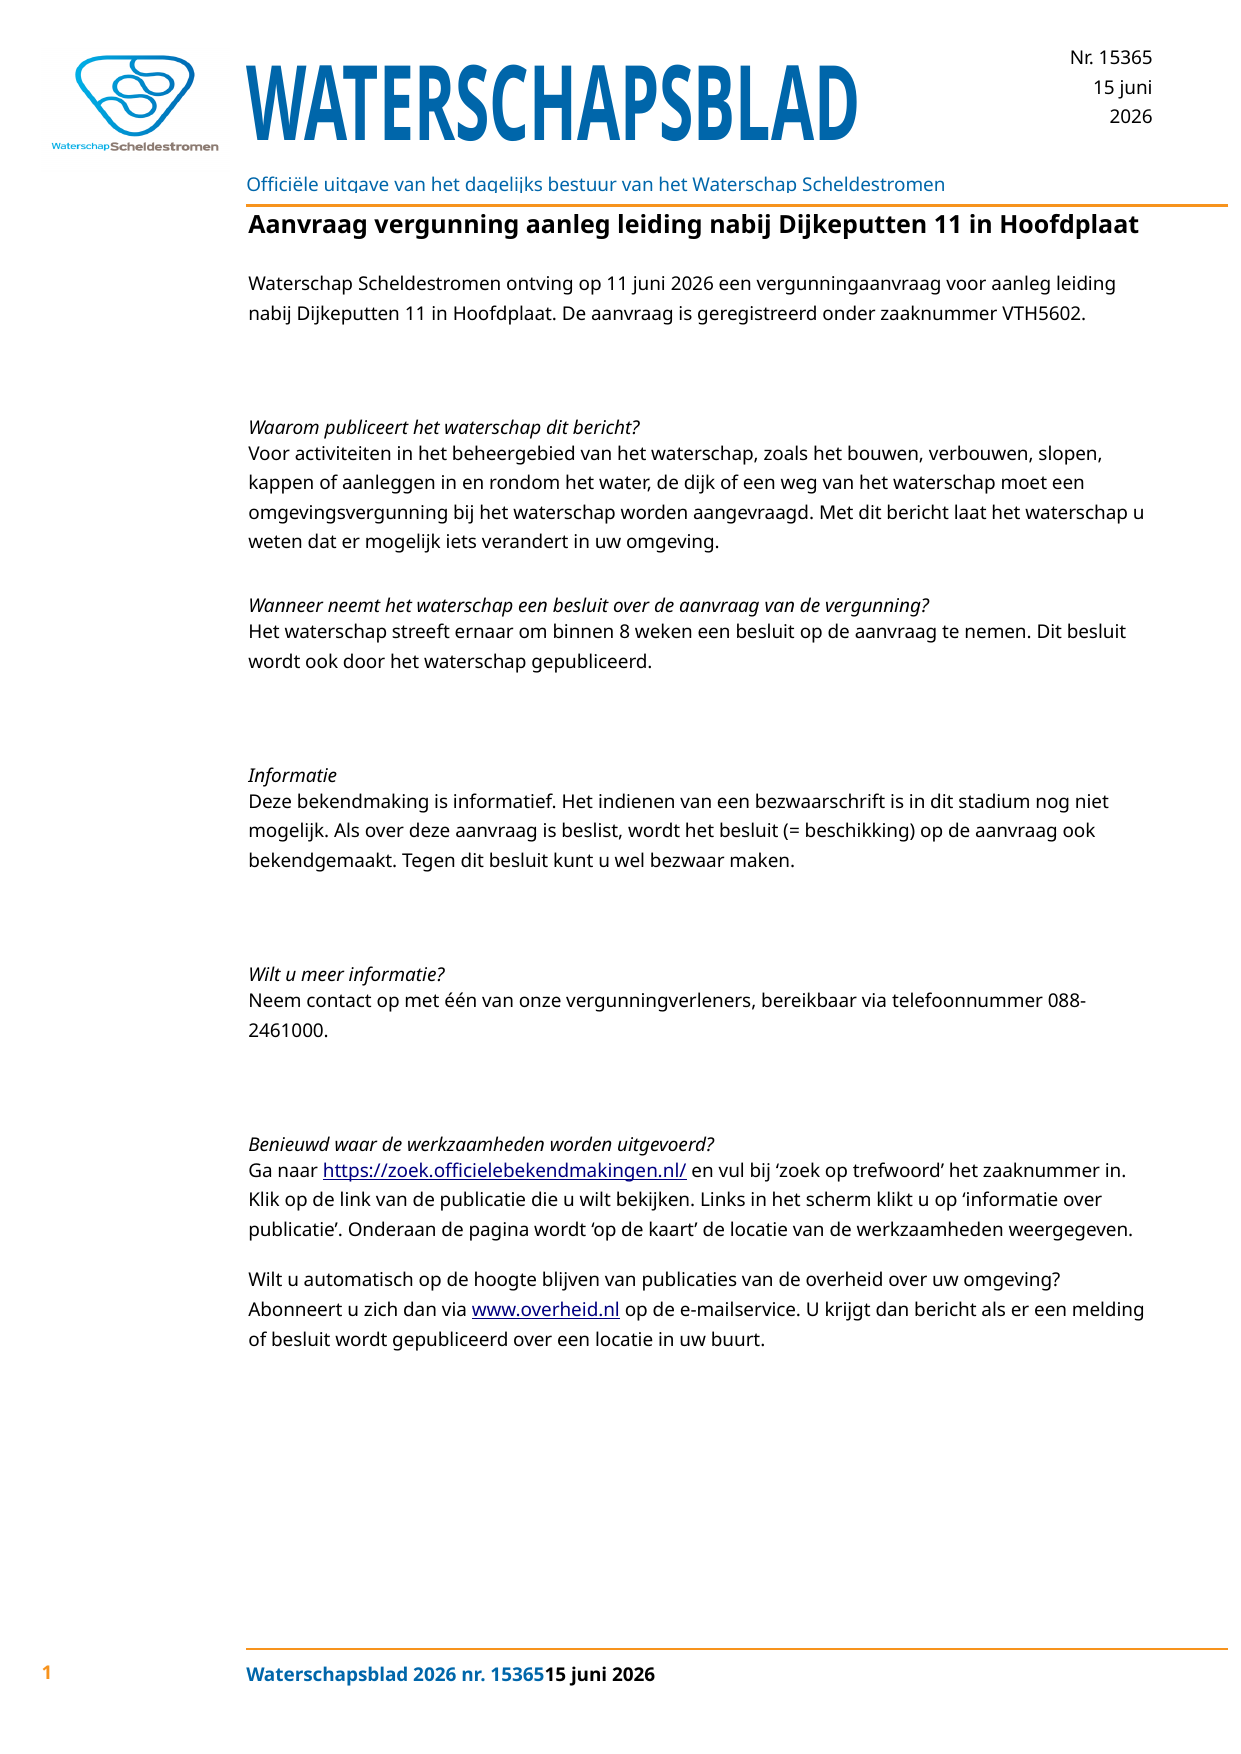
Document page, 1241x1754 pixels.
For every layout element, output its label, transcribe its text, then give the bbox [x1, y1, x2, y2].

text Ga naar https://zoek.officielebekendmakingen.nl/ en vul bij ‘zoek op trefwoord’ het zaaknummer in. Klik op de link van de publicatie die u wilt bekijken. Links in het scherm klikt u op ‘informatie over publicatie’. Onderaan de pagina wordt ‘op de kaart’ de locatie van de werkzaamheden weergegeven. [248, 1157, 1152, 1242]
text Neem contact op met één van onze vergunningverleners, bereikbaar via telefoonnummer 088-2461000. [248, 987, 1152, 1043]
text Voor activiteiten in het beheergebied van het waterschap, zoals het bouwen, verbouwen, slopen, kappen of aanleggen in en rondom het water, de dijk of een weg van het waterschap moet een omgevingsvergunning bij het waterschap worden aangevraagd. Met dit bericht laat het waterschap u weten dat er mogelijk iets verandert in uw omgeving. [248, 440, 1152, 554]
text Informatie [248, 762, 1152, 788]
text Wilt u meer informatie? [248, 962, 1152, 987]
text Het waterschap streeft ernaar om binnen 8 weken een besluit op de aanvraag te nemen. Dit besluit wordt ook door het waterschap gepubliceerd. [248, 618, 1152, 674]
text Wanneer neemt het waterschap een besluit over de aanvraag van de vergunning? [248, 593, 1152, 618]
text Benieuwd waar de werkzaamheden worden uitgevoerd? [248, 1131, 1152, 1157]
text Waarom publiceert het waterschap dit bericht? [248, 414, 1152, 440]
text Aanvraag vergunning aanleg leiding nabij Dijkeputten 11 in Hoofdplaat [248, 207, 1152, 241]
text Waterschap Scheldestromen ontving op 11 juni 2026 een vergunningaanvraag voor aanleg leiding nabij Dijkeputten 11 in Hoofdplaat. De aanvraag is geregistreerd onder zaaknummer VTH5602. [248, 270, 1152, 326]
text Wilt u automatisch op de hoogte blijven van publicaties van de overheid over uw omgeving? Abonneert u zich dan via www.overheid.nl op de e-mailservice. U krijgt dan bericht als er een melding of besluit wordt gepubliceerd over een locatie in uw buurt. [248, 1267, 1152, 1352]
picture [41, 47, 231, 172]
text Deze bekendmaking is informatief. Het indienen van een bezwaarschrift is in dit stadium nog niet mogelijk. Als over deze aanvraag is beslist, wordt het besluit (= beschikking) op de aanvraag ook bekendgemaakt. Tegen dit besluit kunt u wel bezwaar maken. [248, 788, 1152, 873]
